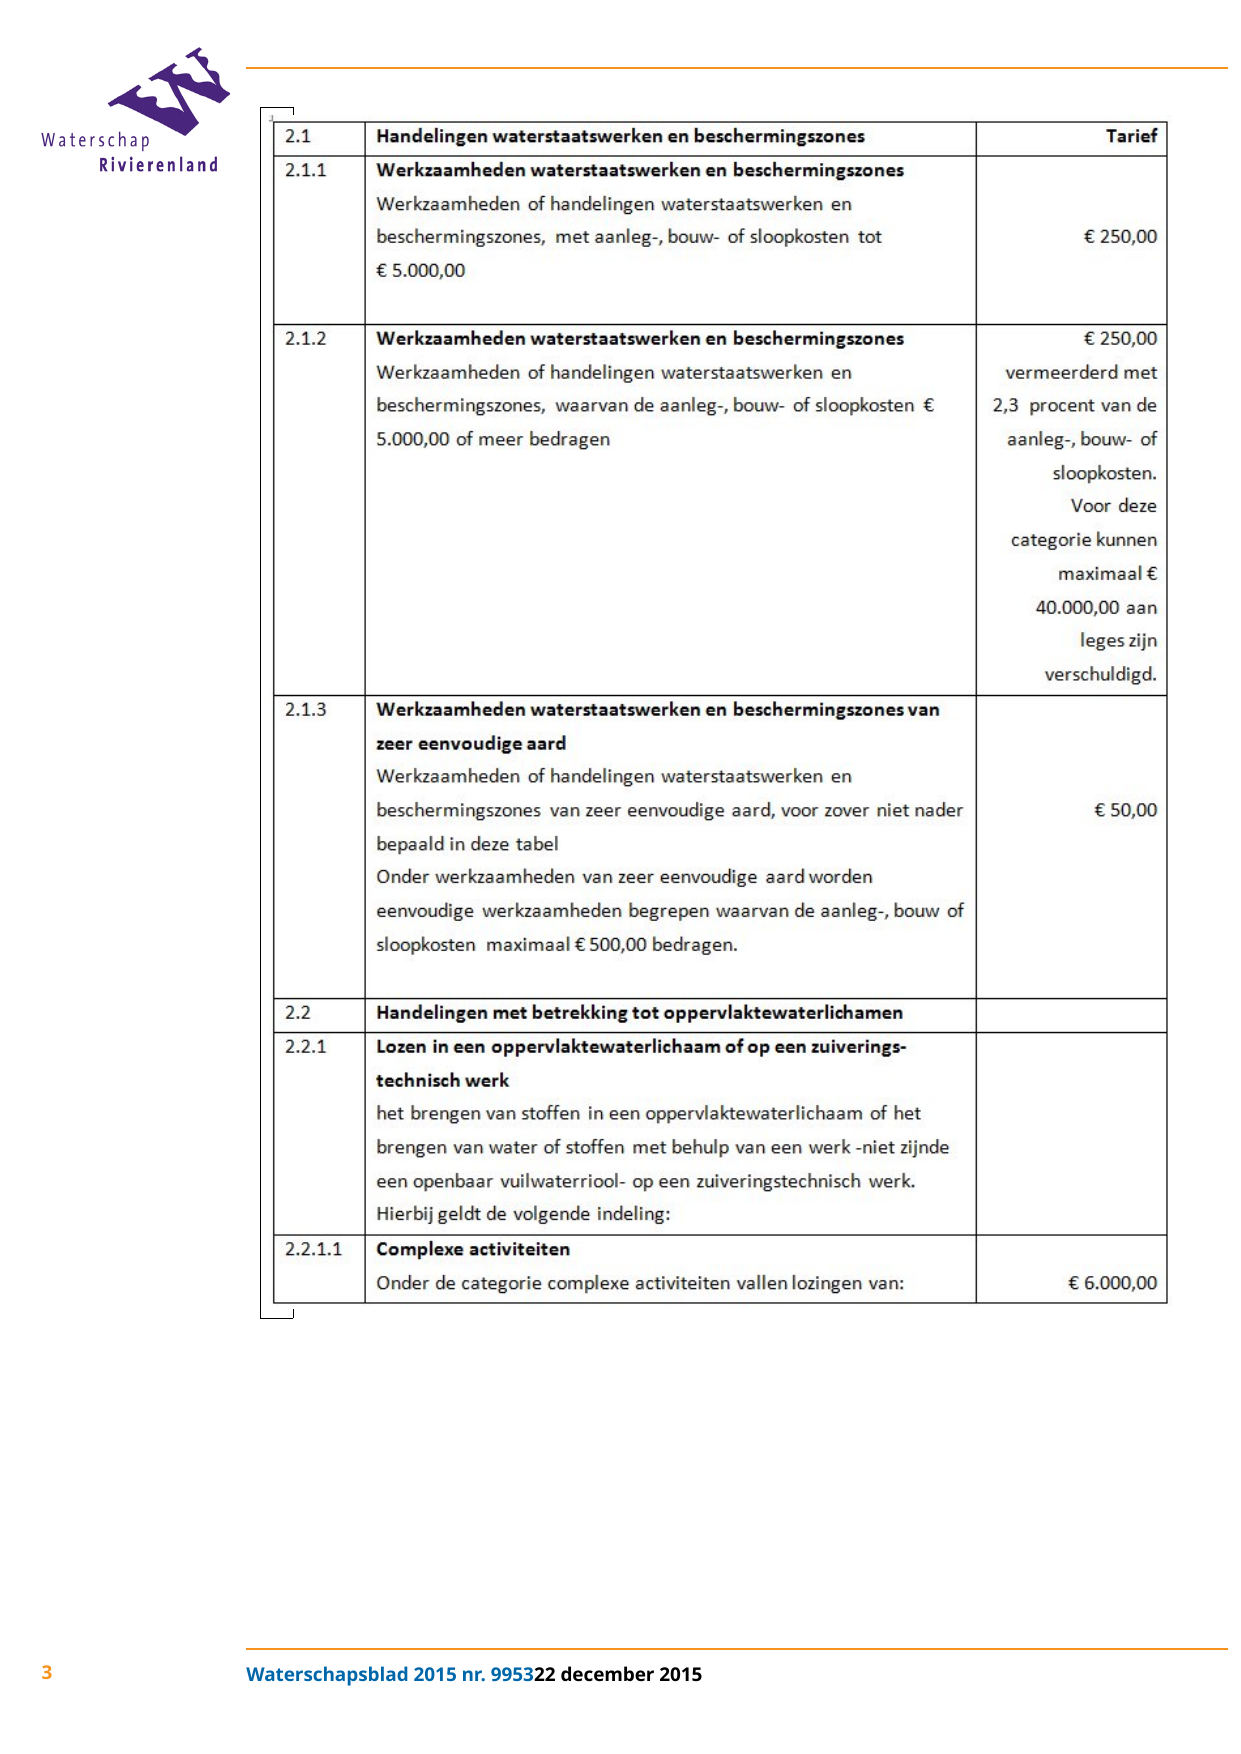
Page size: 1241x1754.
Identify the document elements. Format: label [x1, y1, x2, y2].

picture [268, 115, 1173, 1309]
picture [41, 47, 231, 172]
